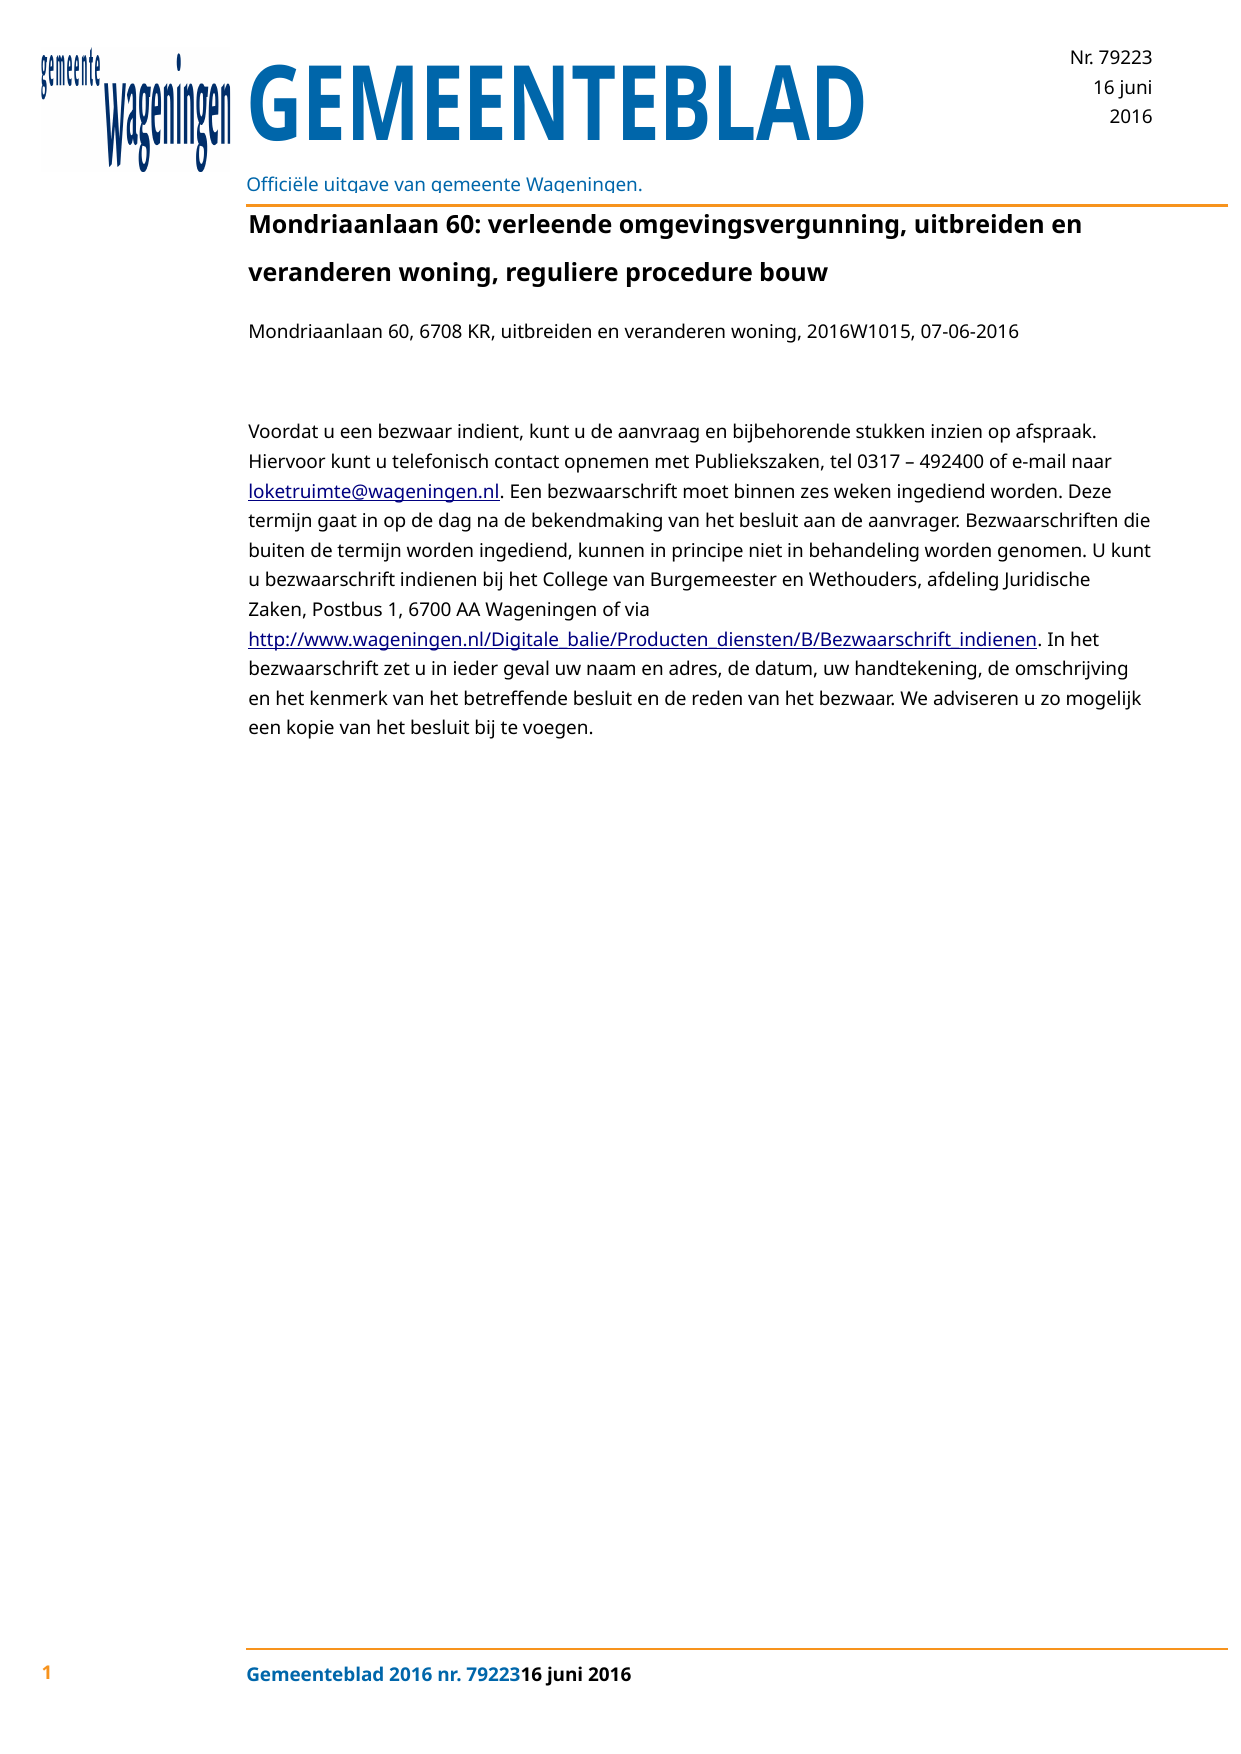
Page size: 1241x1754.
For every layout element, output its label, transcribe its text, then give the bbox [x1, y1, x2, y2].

picture [41, 47, 231, 172]
text Mondriaanlaan 60: verleende omgevingsvergunning, uitbreiden en veranderen woning, reguliere procedure bouw [248, 207, 1152, 288]
text Voordat u een bezwaar indient, kunt u de aanvraag en bijbehorende stukken inzien op afspraak. Hiervoor kunt u telefonisch contact opnemen met Publiekszaken, tel 0317 – 492400 of e-mail naar loketruimte@wageningen.nl. Een bezwaarschrift moet binnen zes weken ingediend worden. Deze termijn gaat in op de dag na de bekendmaking van het besluit aan de aanvrager. Bezwaarschriften die buiten de termijn worden ingediend, kunnen in principe niet in behandeling worden genomen. U kunt u bezwaarschrift indienen bij het College van Burgemeester en Wethouders, afdeling Juridische Zaken, Postbus 1, 6700 AA Wageningen of via http://www.wageningen.nl/Digitale_balie/Producten_diensten/B/Bezwaarschrift_indienen. In het bezwaarschrift zet u in ieder geval uw naam en adres, de datum, uw handtekening, de omschrijving en het kenmerk van het betreffende besluit en de reden van het bezwaar. We adviseren u zo mogelijk een kopie van het besluit bij te voegen. [248, 419, 1152, 740]
text Mondriaanlaan 60, 6708 KR, uitbreiden en veranderen woning, 2016W1015, 07-06-2016 [248, 318, 1152, 344]
